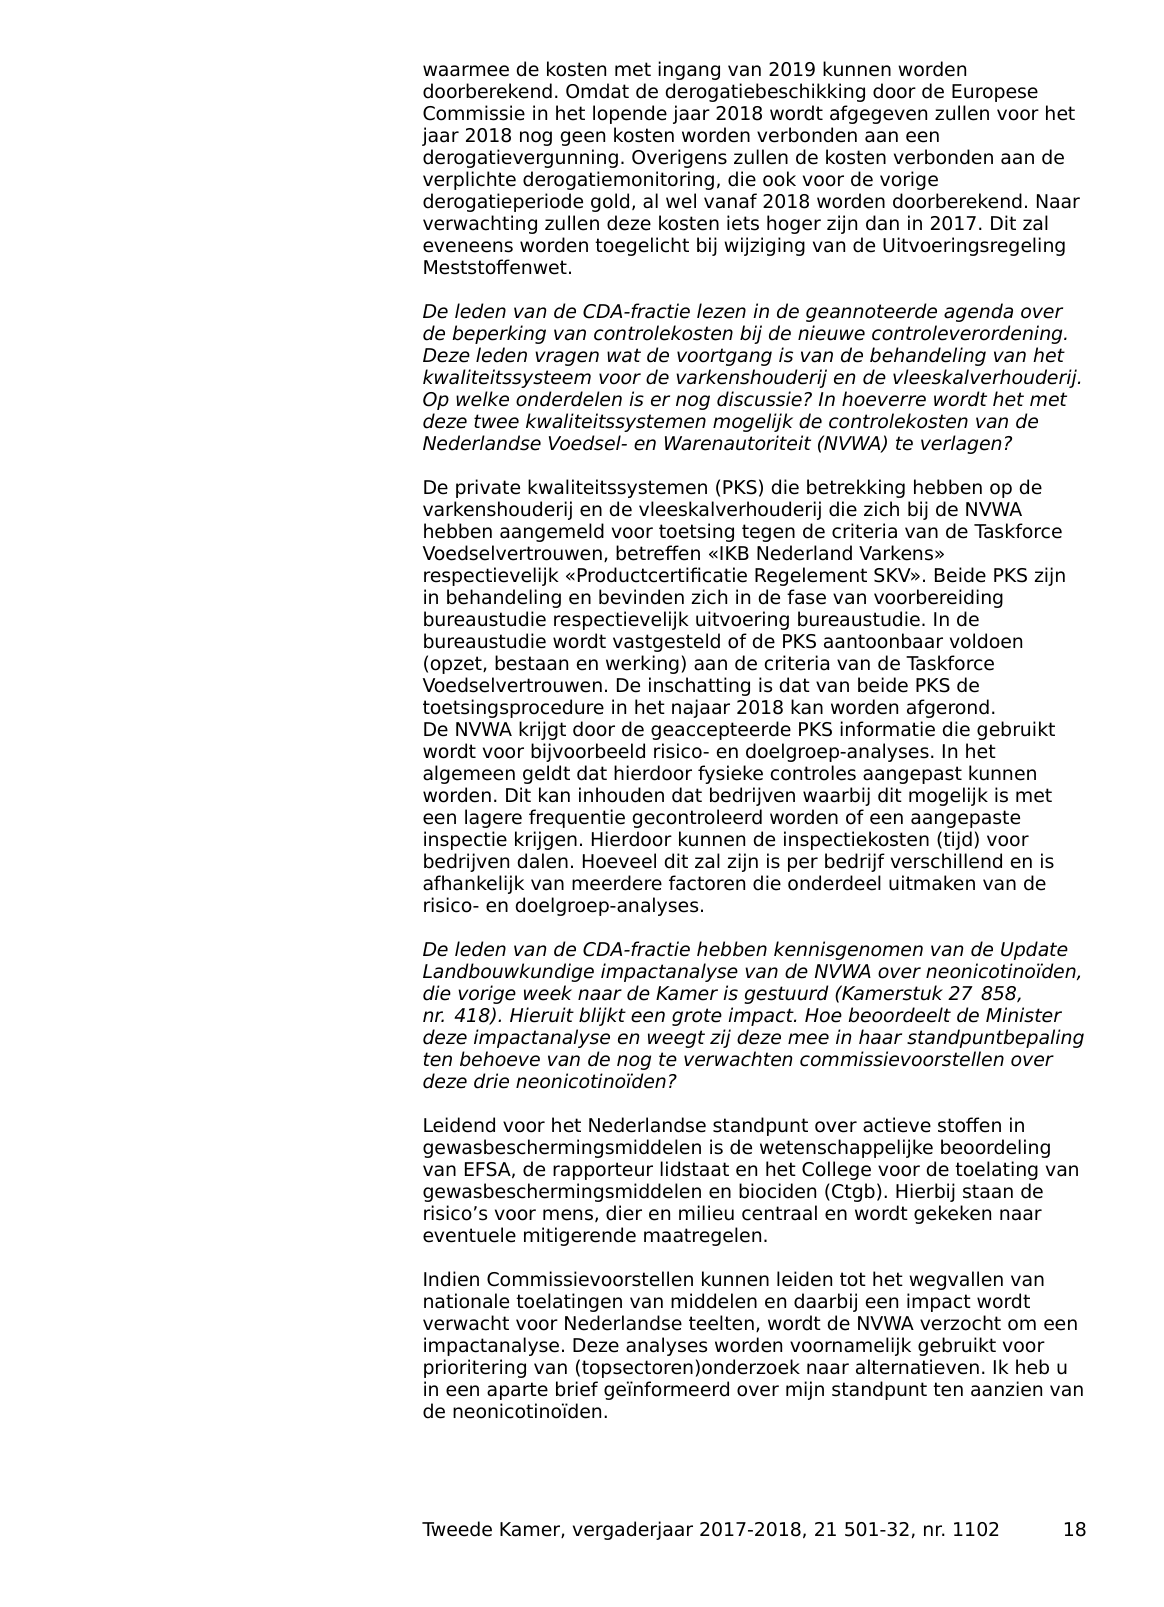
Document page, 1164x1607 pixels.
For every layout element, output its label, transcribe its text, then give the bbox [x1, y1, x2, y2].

text De leden van de CDA-fractie lezen in de geannoteerde agenda over de beperking van controlekosten bij de nieuwe controleverordening. Deze leden vragen wat de voortgang is van de behandeling van het kwaliteitssysteem voor de varkenshouderij en de vleeskalverhouderij. Op welke onderdelen is er nog discussie? In hoeverre wordt het met deze twee kwaliteitssystemen mogelijk de controlekosten van de Nederlandse Voedsel- en Warenautoriteit (NVWA) te verlagen? [422, 301, 1087, 455]
text De leden van de CDA-fractie hebben kennisgenomen van de Update Landbouwkundige impactanalyse van de NVWA over neonicotinoïden, die vorige week naar de Kamer is gestuurd (Kamerstuk 27 858, nr. 418). Hieruit blijkt een grote impact. Hoe beoordeelt de Minister deze impactanalyse en weegt zij deze mee in haar standpuntbepaling ten behoeve van de nog te verwachten commissievoorstellen over deze drie neonicotinoïden? [422, 939, 1087, 1093]
text Leidend voor het Nederlandse standpunt over actieve stoffen in gewasbeschermingsmiddelen is de wetenschappelijke beoordeling van EFSA, de rapporteur lidstaat en het College voor de toelating van gewasbeschermingsmiddelen en biociden (Ctgb). Hierbij staan de risico’s voor mens, dier en milieu centraal en wordt gekeken naar eventuele mitigerende maatregelen. [422, 1115, 1087, 1247]
text waarmee de kosten met ingang van 2019 kunnen worden doorberekend. Omdat de derogatiebeschikking door de Europese Commissie in het lopende jaar 2018 wordt afgegeven zullen voor het jaar 2018 nog geen kosten worden verbonden aan een derogatievergunning. Overigens zullen de kosten verbonden aan de verplichte derogatiemonitoring, die ook voor de vorige derogatieperiode gold, al wel vanaf 2018 worden doorberekend. Naar verwachting zullen deze kosten iets hoger zijn dan in 2017. Dit zal eveneens worden toegelicht bij wijziging van de Uitvoeringsregeling Meststoffenwet. [422, 59, 1087, 279]
text Indien Commissievoorstellen kunnen leiden tot het wegvallen van nationale toelatingen van middelen en daarbij een impact wordt verwacht voor Nederlandse teelten, wordt de NVWA verzocht om een impactanalyse. Deze analyses worden voornamelijk gebruikt voor prioritering van (topsectoren)onderzoek naar alternatieven. Ik heb u in een aparte brief geïnformeerd over mijn standpunt ten aanzien van de neonicotinoïden. [422, 1269, 1087, 1423]
text De NVWA krijgt door de geaccepteerde PKS informatie die gebruikt wordt voor bijvoorbeeld risico- en doelgroep-analyses. In het algemeen geldt dat hierdoor fysieke controles aangepast kunnen worden. Dit kan inhouden dat bedrijven waarbij dit mogelijk is met een lagere frequentie gecontroleerd worden of een aangepaste inspectie krijgen. Hierdoor kunnen de inspectiekosten (tijd) voor bedrijven dalen. Hoeveel dit zal zijn is per bedrijf verschillend en is afhankelijk van meerdere factoren die onderdeel uitmaken van de risico- en doelgroep-analyses. [422, 719, 1087, 917]
text De private kwaliteitssystemen (PKS) die betrekking hebben op de varkenshouderij en de vleeskalverhouderij die zich bij de NVWA hebben aangemeld voor toetsing tegen de criteria van de Taskforce Voedselvertrouwen, betreffen «IKB Nederland Varkens» respectievelijk «Productcertificatie Regelement SKV». Beide PKS zijn in behandeling en bevinden zich in de fase van voorbereiding bureaustudie respectievelijk uitvoering bureaustudie. In de bureaustudie wordt vastgesteld of de PKS aantoonbaar voldoen (opzet, bestaan en werking) aan de criteria van de Taskforce Voedselvertrouwen. De inschatting is dat van beide PKS de toetsingsprocedure in het najaar 2018 kan worden afgerond. [422, 477, 1087, 719]
